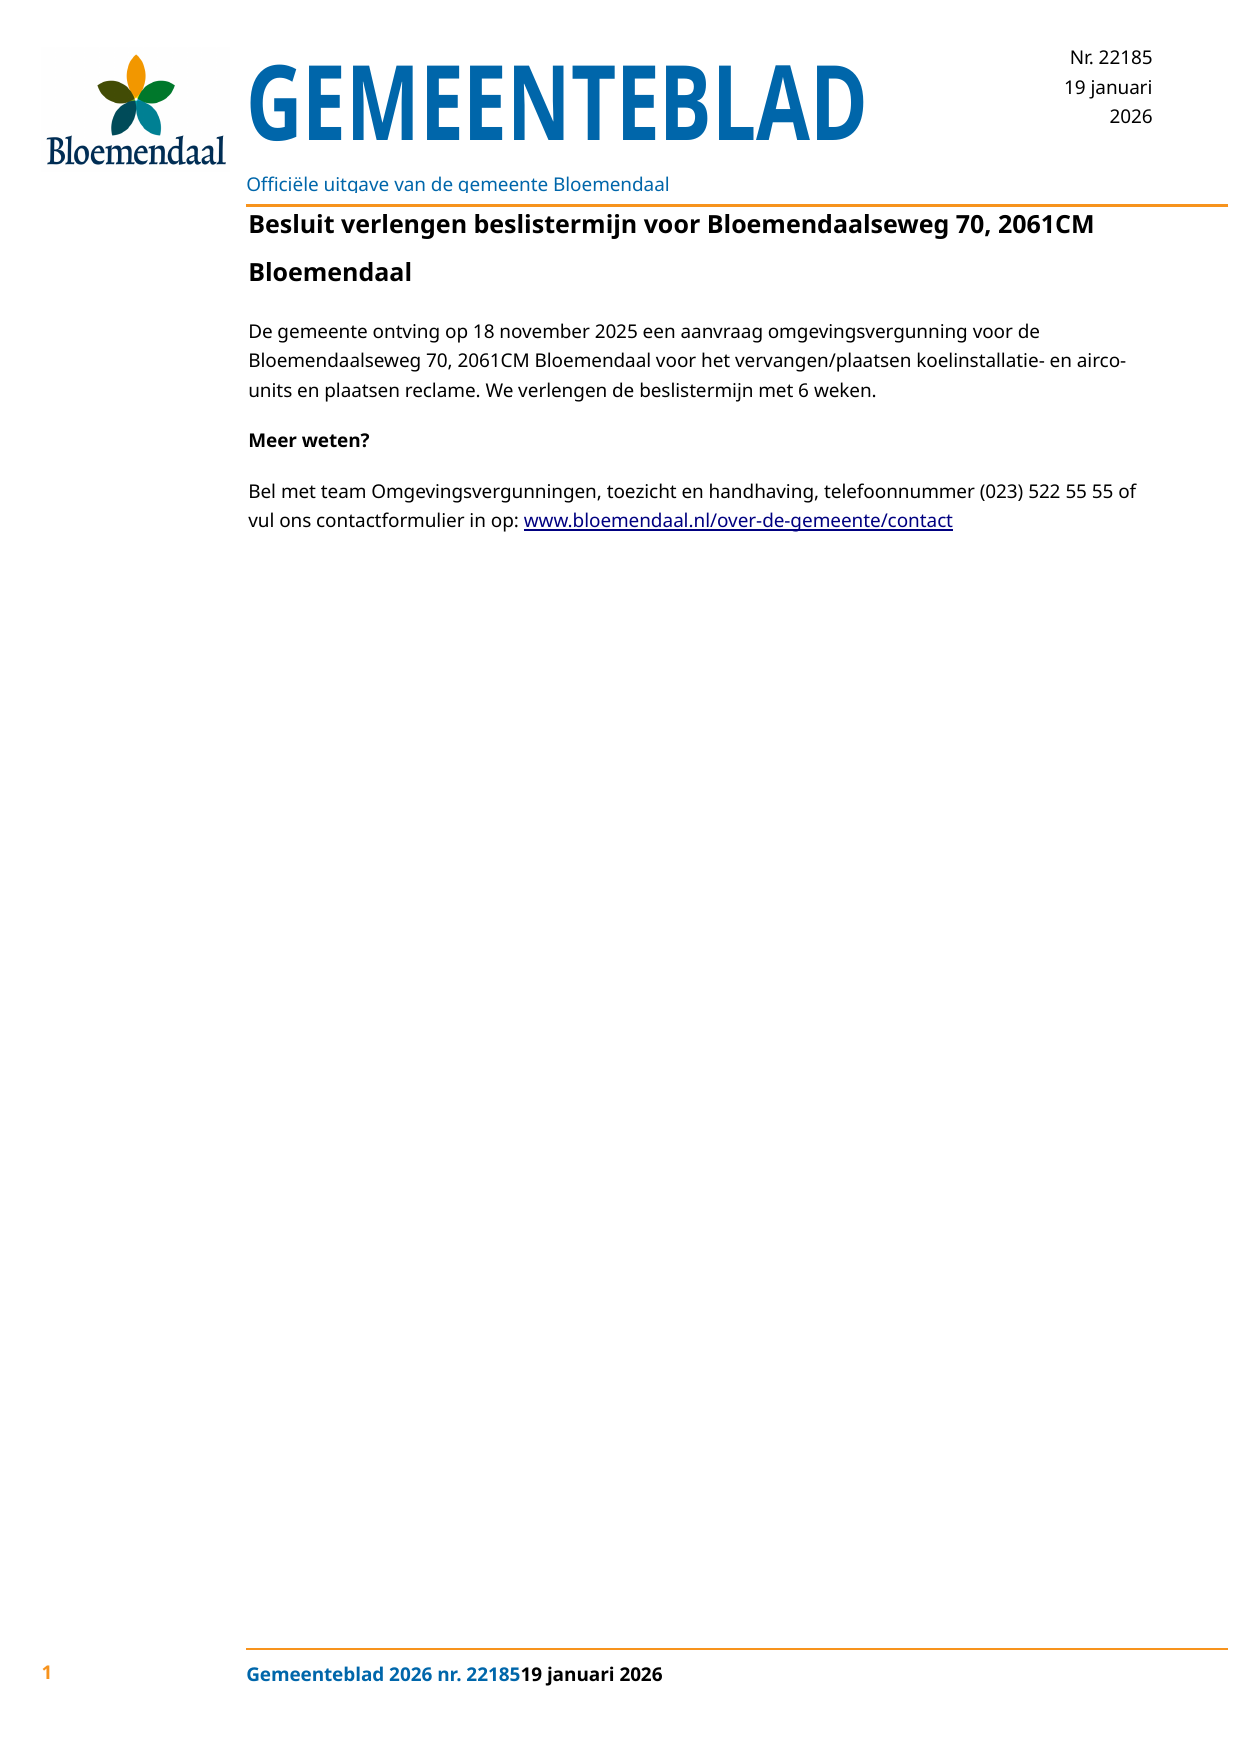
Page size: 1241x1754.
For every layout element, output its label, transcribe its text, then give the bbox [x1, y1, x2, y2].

text Meer weten? [248, 427, 1152, 453]
text Bel met team Omgevingsvergunningen, toezicht en handhaving, telefoonnummer (023) 522 55 55 of vul ons contactformulier in op: www.bloemendaal.nl/over-de-gemeente/contact [248, 478, 1152, 533]
picture [41, 47, 231, 172]
text De gemeente ontving op 18 november 2025 een aanvraag omgevingsvergunning voor de Bloemendaalseweg 70, 2061CM Bloemendaal voor het vervangen/plaatsen koelinstallatie- en airco-units en plaatsen reclame. We verlengen de beslistermijn met 6 weken. [248, 318, 1152, 403]
text Besluit verlengen beslistermijn voor Bloemendaalseweg 70, 2061CM Bloemendaal [248, 207, 1152, 288]
